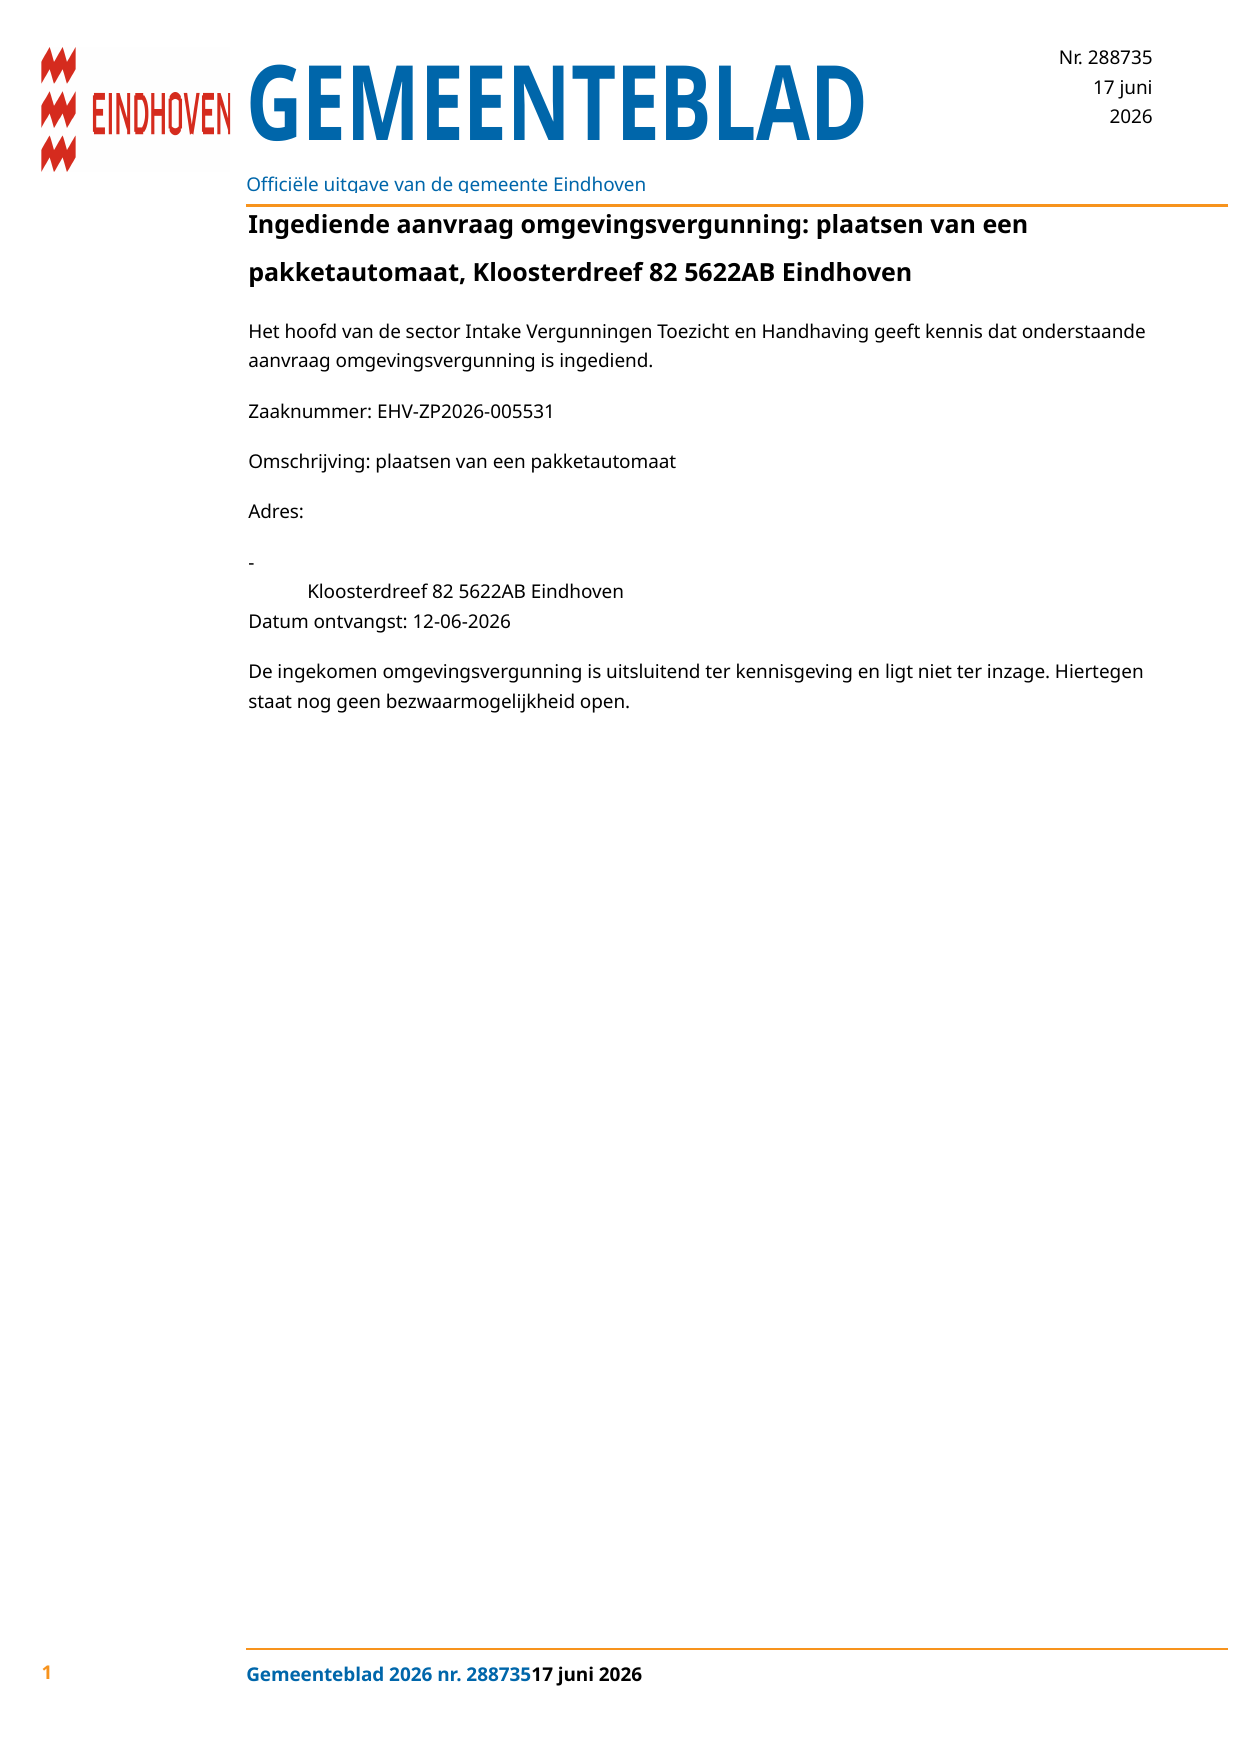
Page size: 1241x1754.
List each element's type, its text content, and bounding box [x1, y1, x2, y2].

text Ingediende aanvraag omgevingsvergunning: plaatsen van een pakketautomaat, Kloosterdreef 82 5622AB Eindhoven [248, 207, 1152, 288]
text Datum ontvangst: 12-06-2026 [248, 608, 1152, 634]
list Kloosterdreef 82 5622AB Eindhoven [248, 579, 1152, 604]
text Adres: [248, 499, 1152, 524]
text Zaaknummer: EHV-ZP2026-005531 [248, 398, 1152, 424]
text De ingekomen omgevingsvergunning is uitsluitend ter kennisgeving en ligt niet ter inzage. Hiertegen staat nog geen bezwaarmogelijkheid open. [248, 659, 1152, 714]
text Het hoofd van de sector Intake Vergunningen Toezicht en Handhaving geeft kennis dat onderstaande aanvraag omgevingsvergunning is ingediend. [248, 318, 1152, 373]
picture [41, 47, 231, 172]
text Omschrijving: plaatsen van een pakketautomaat [248, 448, 1152, 474]
